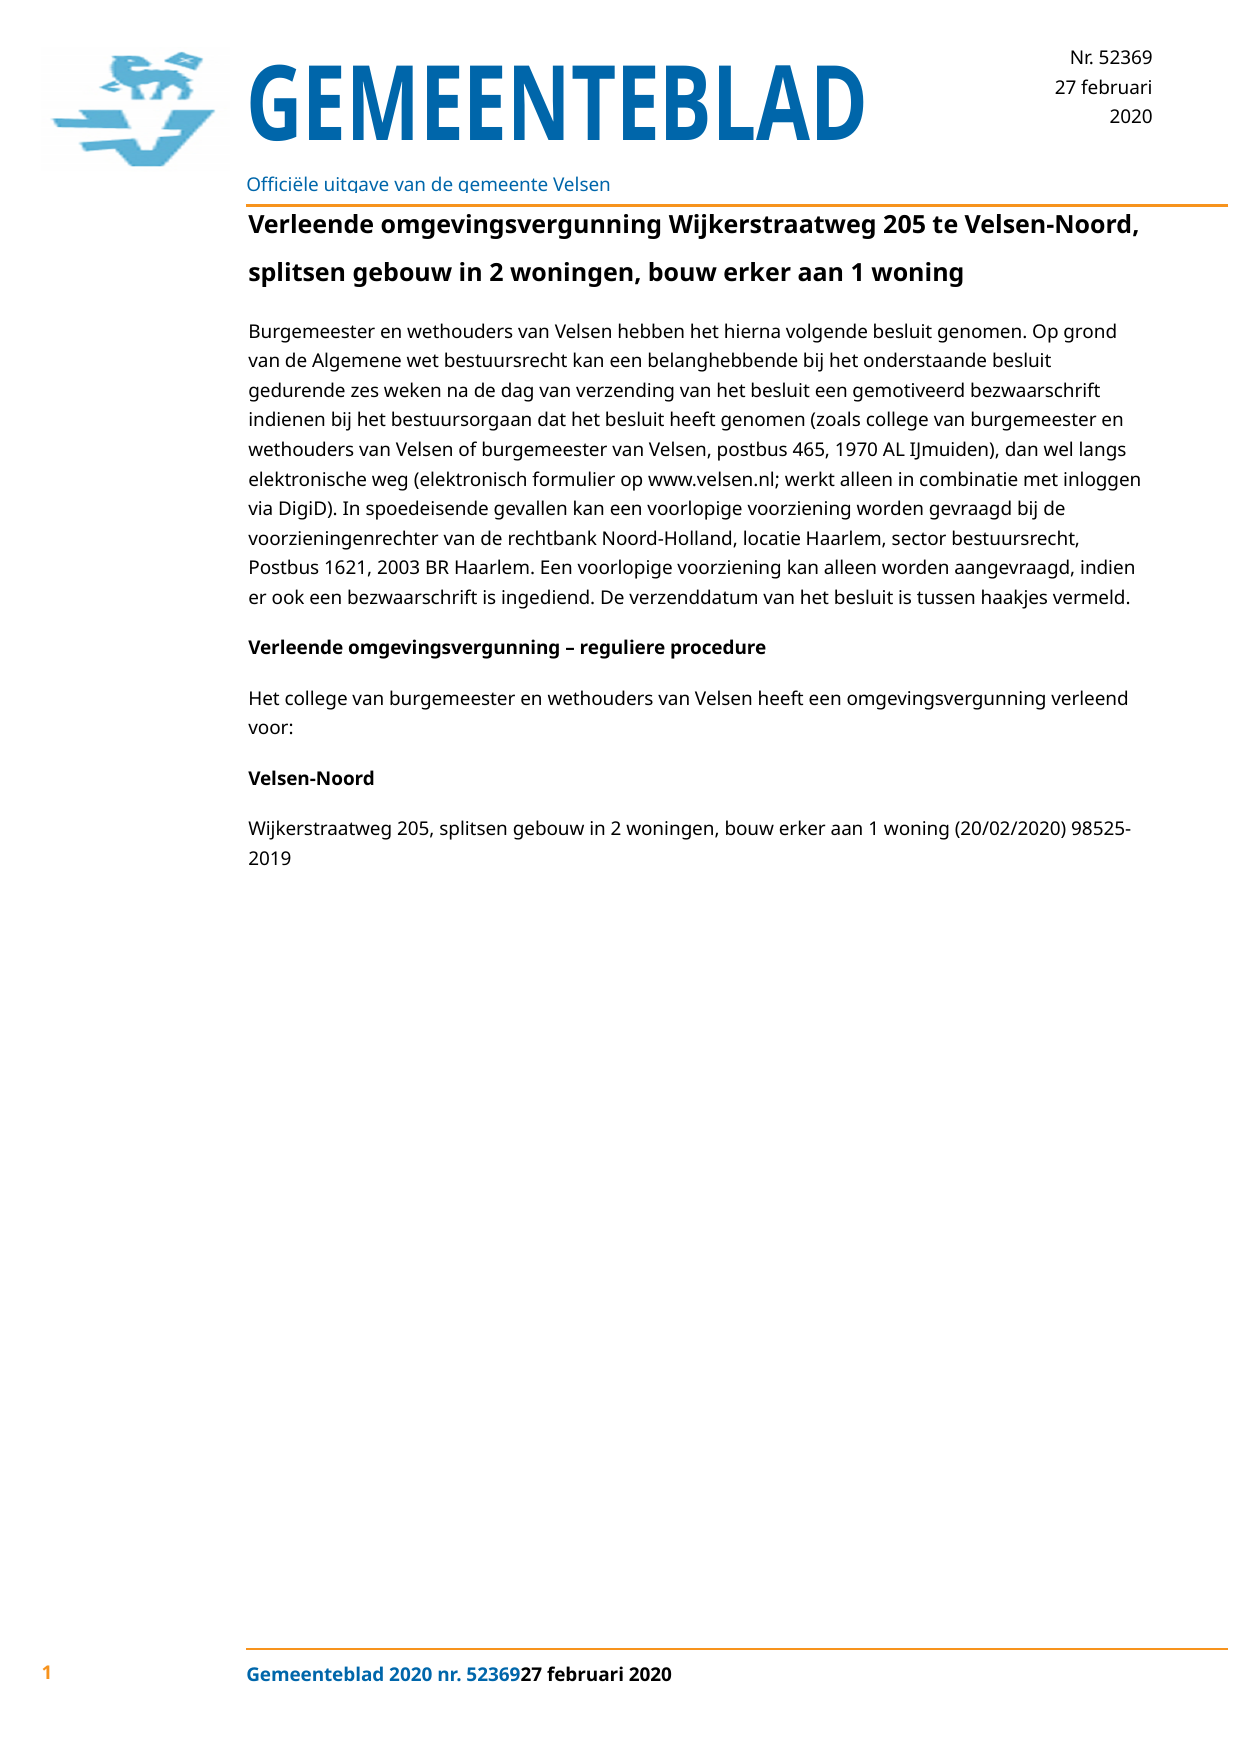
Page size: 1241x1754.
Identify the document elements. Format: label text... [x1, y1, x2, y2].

picture [41, 47, 231, 172]
text Burgemeester en wethouders van Velsen hebben het hierna volgende besluit genomen. Op grond van de Algemene wet bestuursrecht kan een belanghebbende bij het onderstaande besluit gedurende zes weken na de dag van verzending van het besluit een gemotiveerd bezwaarschrift indienen bij het bestuursorgaan dat het besluit heeft genomen (zoals college van burgemeester en wethouders van Velsen of burgemeester van Velsen, postbus 465, 1970 AL IJmuiden), dan wel langs elektronische weg (elektronisch formulier op www.velsen.nl; werkt alleen in combinatie met inloggen via DigiD). In spoedeisende gevallen kan een voorlopige voorziening worden gevraagd bij de voorzieningenrechter van de rechtbank Noord-Holland, locatie Haarlem, sector bestuursrecht, Postbus 1621, 2003 BR Haarlem. Een voorlopige voorziening kan alleen worden aangevraagd, indien er ook een bezwaarschrift is ingediend. De verzenddatum van het besluit is tussen haakjes vermeld. [248, 318, 1152, 610]
text Verleende omgevingsvergunning – reguliere procedure [248, 634, 1152, 660]
text Verleende omgevingsvergunning Wijkerstraatweg 205 te Velsen-Noord, splitsen gebouw in 2 woningen, bouw erker aan 1 woning [248, 207, 1152, 288]
text Wijkerstraatweg 205, splitsen gebouw in 2 woningen, bouw erker aan 1 woning (20/02/2020) 98525-2019 [248, 815, 1152, 871]
text Het college van burgemeester en wethouders van Velsen heeft een omgevingsvergunning verleend voor: [248, 685, 1152, 740]
text Velsen-Noord [248, 765, 1152, 791]
